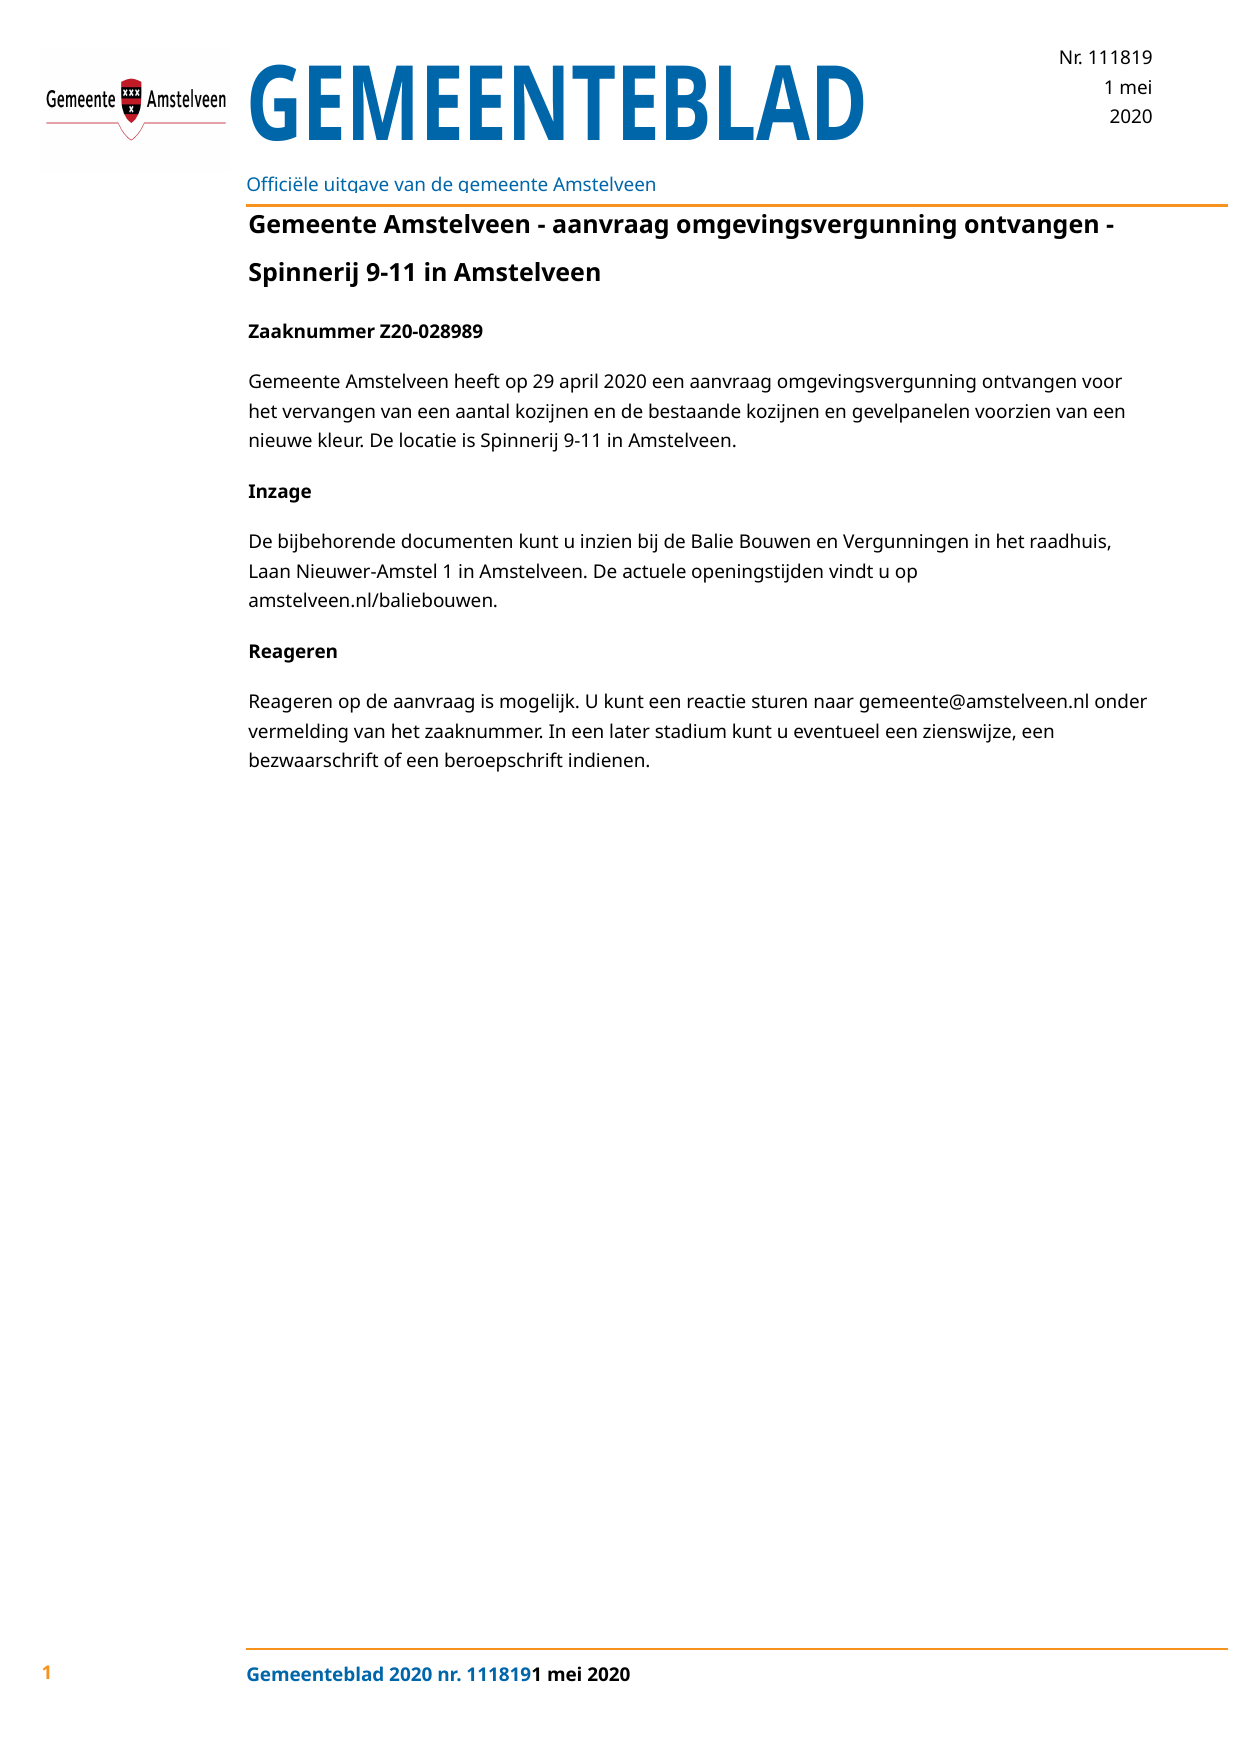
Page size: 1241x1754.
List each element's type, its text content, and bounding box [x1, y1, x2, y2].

text Reageren [248, 638, 1152, 664]
text Gemeente Amstelveen - aanvraag omgevingsvergunning ontvangen - Spinnerij 9-11 in Amstelveen [248, 207, 1152, 288]
picture [41, 47, 231, 172]
text Zaaknummer Z20-028989 [248, 318, 1152, 344]
text Inzage [248, 478, 1152, 504]
text Gemeente Amstelveen heeft op 29 april 2020 een aanvraag omgevingsvergunning ontvangen voor het vervangen van een aantal kozijnen en de bestaande kozijnen en gevelpanelen voorzien van een nieuwe kleur. De locatie is Spinnerij 9-11 in Amstelveen. [248, 368, 1152, 453]
text Reageren op de aanvraag is mogelijk. U kunt een reactie sturen naar gemeente@amstelveen.nl onder vermelding van het zaaknummer. In een later stadium kunt u eventueel een zienswijze, een bezwaarschrift of een beroepschrift indienen. [248, 688, 1152, 773]
text De bijbehorende documenten kunt u inzien bij de Balie Bouwen en Vergunningen in het raadhuis, Laan Nieuwer-Amstel 1 in Amstelveen. De actuele openingstijden vindt u op amstelveen.nl/baliebouwen. [248, 528, 1152, 613]
